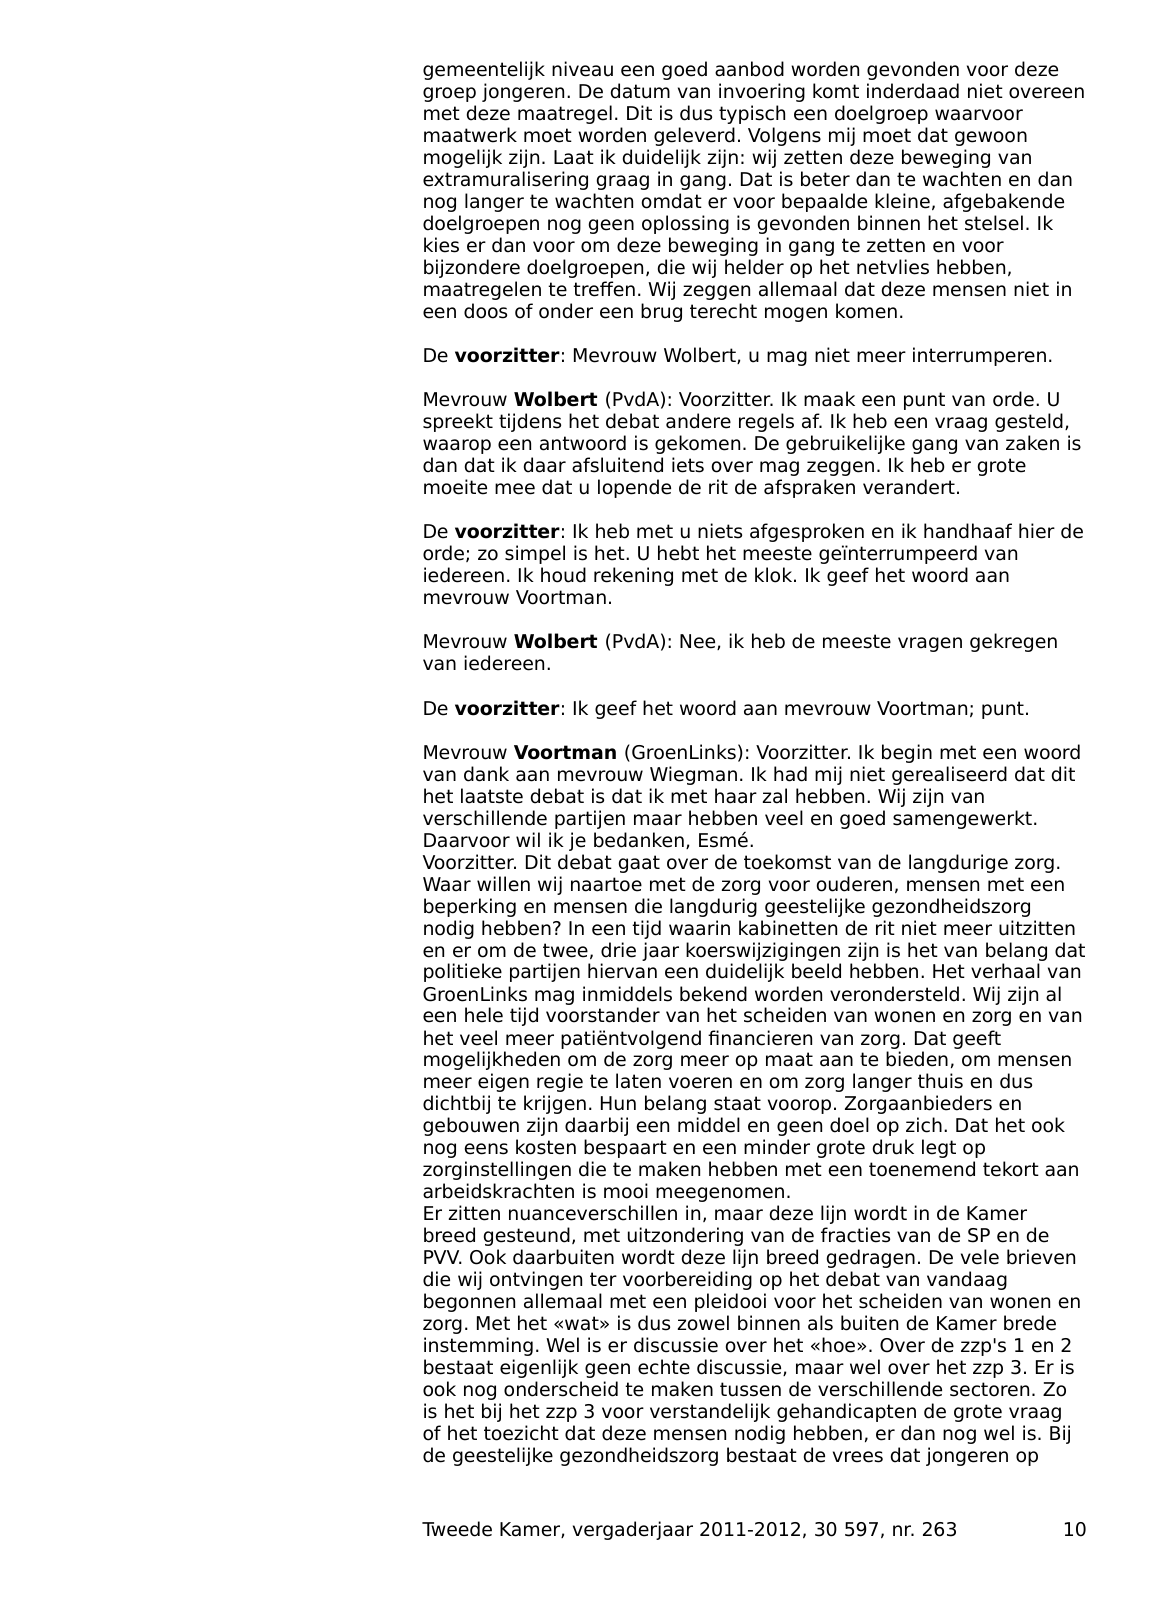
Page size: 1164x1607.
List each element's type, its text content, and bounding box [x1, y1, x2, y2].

text Voorzitter. Dit debat gaat over de toekomst van de langdurige zorg. Waar willen wij naartoe met de zorg voor ouderen, mensen met een beperking en mensen die langdurig geestelijke gezondheidszorg nodig hebben? In een tijd waarin kabinetten de rit niet meer uitzitten en er om de twee, drie jaar koerswijzigingen zijn is het van belang dat politieke partijen hiervan een duidelijk beeld hebben. Het verhaal van GroenLinks mag inmiddels bekend worden verondersteld. Wij zijn al een hele tijd voorstander van het scheiden van wonen en zorg en van het veel meer patiëntvolgend financieren van zorg. Dat geeft mogelijkheden om de zorg meer op maat aan te bieden, om mensen meer eigen regie te laten voeren en om zorg langer thuis en dus dichtbij te krijgen. Hun belang staat voorop. Zorgaanbieders en gebouwen zijn daarbij een middel en geen doel op zich. Dat het ook nog eens kosten bespaart en een minder grote druk legt op zorginstellingen die te maken hebben met een toenemend tekort aan arbeidskrachten is mooi meegenomen. [422, 852, 1087, 1203]
text Er zitten nuanceverschillen in, maar deze lijn wordt in de Kamer breed gesteund, met uitzondering van de fracties van de SP en de PVV. Ook daarbuiten wordt deze lijn breed gedragen. De vele brieven die wij ontvingen ter voorbereiding op het debat van vandaag begonnen allemaal met een pleidooi voor het scheiden van wonen en zorg. Met het «wat» is dus zowel binnen als buiten de Kamer brede instemming. Wel is er discussie over het «hoe». Over de zzp's 1 en 2 bestaat eigenlijk geen echte discussie, maar wel over het zzp 3. Er is ook nog onderscheid te maken tussen de verschillende sectoren. Zo is het bij het zzp 3 voor verstandelijk gehandicapten de grote vraag of het toezicht dat deze mensen nodig hebben, er dan nog wel is. Bij de geestelijke gezondheidszorg bestaat de vrees dat jongeren op [422, 1203, 1087, 1467]
text Mevrouw Voortman (GroenLinks): Voorzitter. Ik begin met een woord van dank aan mevrouw Wiegman. Ik had mij niet gerealiseerd dat dit het laatste debat is dat ik met haar zal hebben. Wij zijn van verschillende partijen maar hebben veel en goed samengewerkt. Daarvoor wil ik je bedanken, Esmé. [422, 742, 1087, 852]
text De voorzitter: Ik geef het woord aan mevrouw Voortman; punt. [422, 697, 1087, 719]
text De voorzitter: Ik heb met u niets afgesproken en ik handhaaf hier de orde; zo simpel is het. U hebt het meeste geïnterrumpeerd van iedereen. Ik houd rekening met de klok. Ik geef het woord aan mevrouw Voortman. [422, 521, 1087, 609]
text Mevrouw Wolbert (PvdA): Voorzitter. Ik maak een punt van orde. U spreekt tijdens het debat andere regels af. Ik heb een vraag gesteld, waarop een antwoord is gekomen. De gebruikelijke gang van zaken is dan dat ik daar afsluitend iets over mag zeggen. Ik heb er grote moeite mee dat u lopende de rit de afspraken verandert. [422, 389, 1087, 499]
text Mevrouw Wolbert (PvdA): Nee, ik heb de meeste vragen gekregen van iedereen. [422, 631, 1087, 675]
text De voorzitter: Mevrouw Wolbert, u mag niet meer interrumperen. [422, 345, 1087, 367]
text gemeentelijk niveau een goed aanbod worden gevonden voor deze groep jongeren. De datum van invoering komt inderdaad niet overeen met deze maatregel. Dit is dus typisch een doelgroep waarvoor maatwerk moet worden geleverd. Volgens mij moet dat gewoon mogelijk zijn. Laat ik duidelijk zijn: wij zetten deze beweging van extramuralisering graag in gang. Dat is beter dan te wachten en dan nog langer te wachten omdat er voor bepaalde kleine, afgebakende doelgroepen nog geen oplossing is gevonden binnen het stelsel. Ik kies er dan voor om deze beweging in gang te zetten en voor bijzondere doelgroepen, die wij helder op het netvlies hebben, maatregelen te treffen. Wij zeggen allemaal dat deze mensen niet in een doos of onder een brug terecht mogen komen. [422, 59, 1087, 323]
